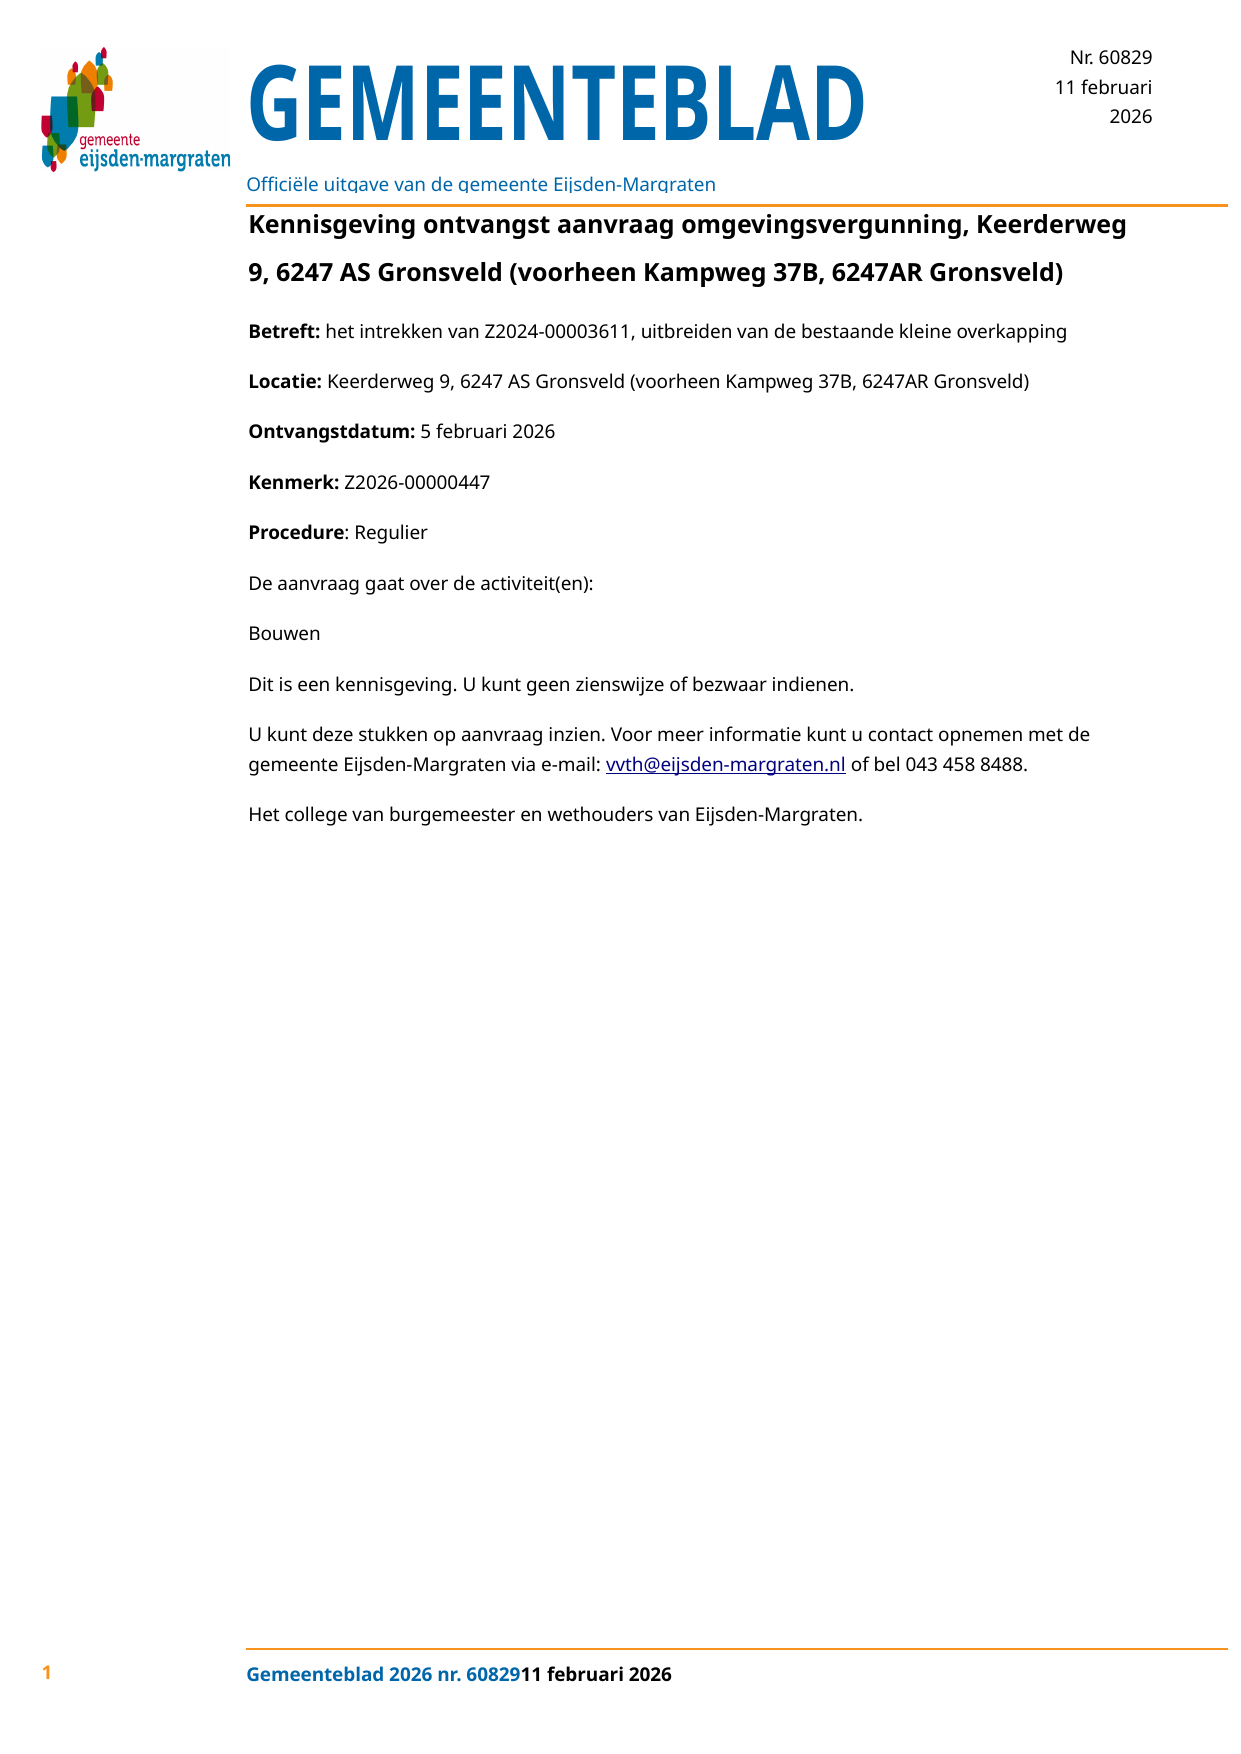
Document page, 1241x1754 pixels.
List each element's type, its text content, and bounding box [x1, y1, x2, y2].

text Dit is een kennisgeving. U kunt geen zienswijze of bezwaar indienen. [248, 671, 1152, 697]
text Betreft: het intrekken van Z2024-00003611, uitbreiden van de bestaande kleine overkapping [248, 318, 1152, 344]
text Bouwen [248, 620, 1152, 646]
text Kennisgeving ontvangst aanvraag omgevingsvergunning, Keerderweg 9, 6247 AS Gronsveld (voorheen Kampweg 37B, 6247AR Gronsveld) [248, 207, 1152, 288]
text U kunt deze stukken op aanvraag inzien. Voor meer informatie kunt u contact opnemen met de gemeente Eijsden-Margraten via e-mail: vvth@eijsden-margraten.nl of bel 043 458 8488. [248, 721, 1152, 777]
text Ontvangstdatum: 5 februari 2026 [248, 419, 1152, 444]
text Kenmerk: Z2026-00000447 [248, 469, 1152, 495]
text De aanvraag gaat over de activiteit(en): [248, 570, 1152, 596]
text Locatie: Keerderweg 9, 6247 AS Gronsveld (voorheen Kampweg 37B, 6247AR Gronsveld) [248, 368, 1152, 394]
picture [41, 47, 231, 172]
text Het college van burgemeester en wethouders van Eijsden-Margraten. [248, 801, 1152, 827]
text Procedure: Regulier [248, 519, 1152, 545]
